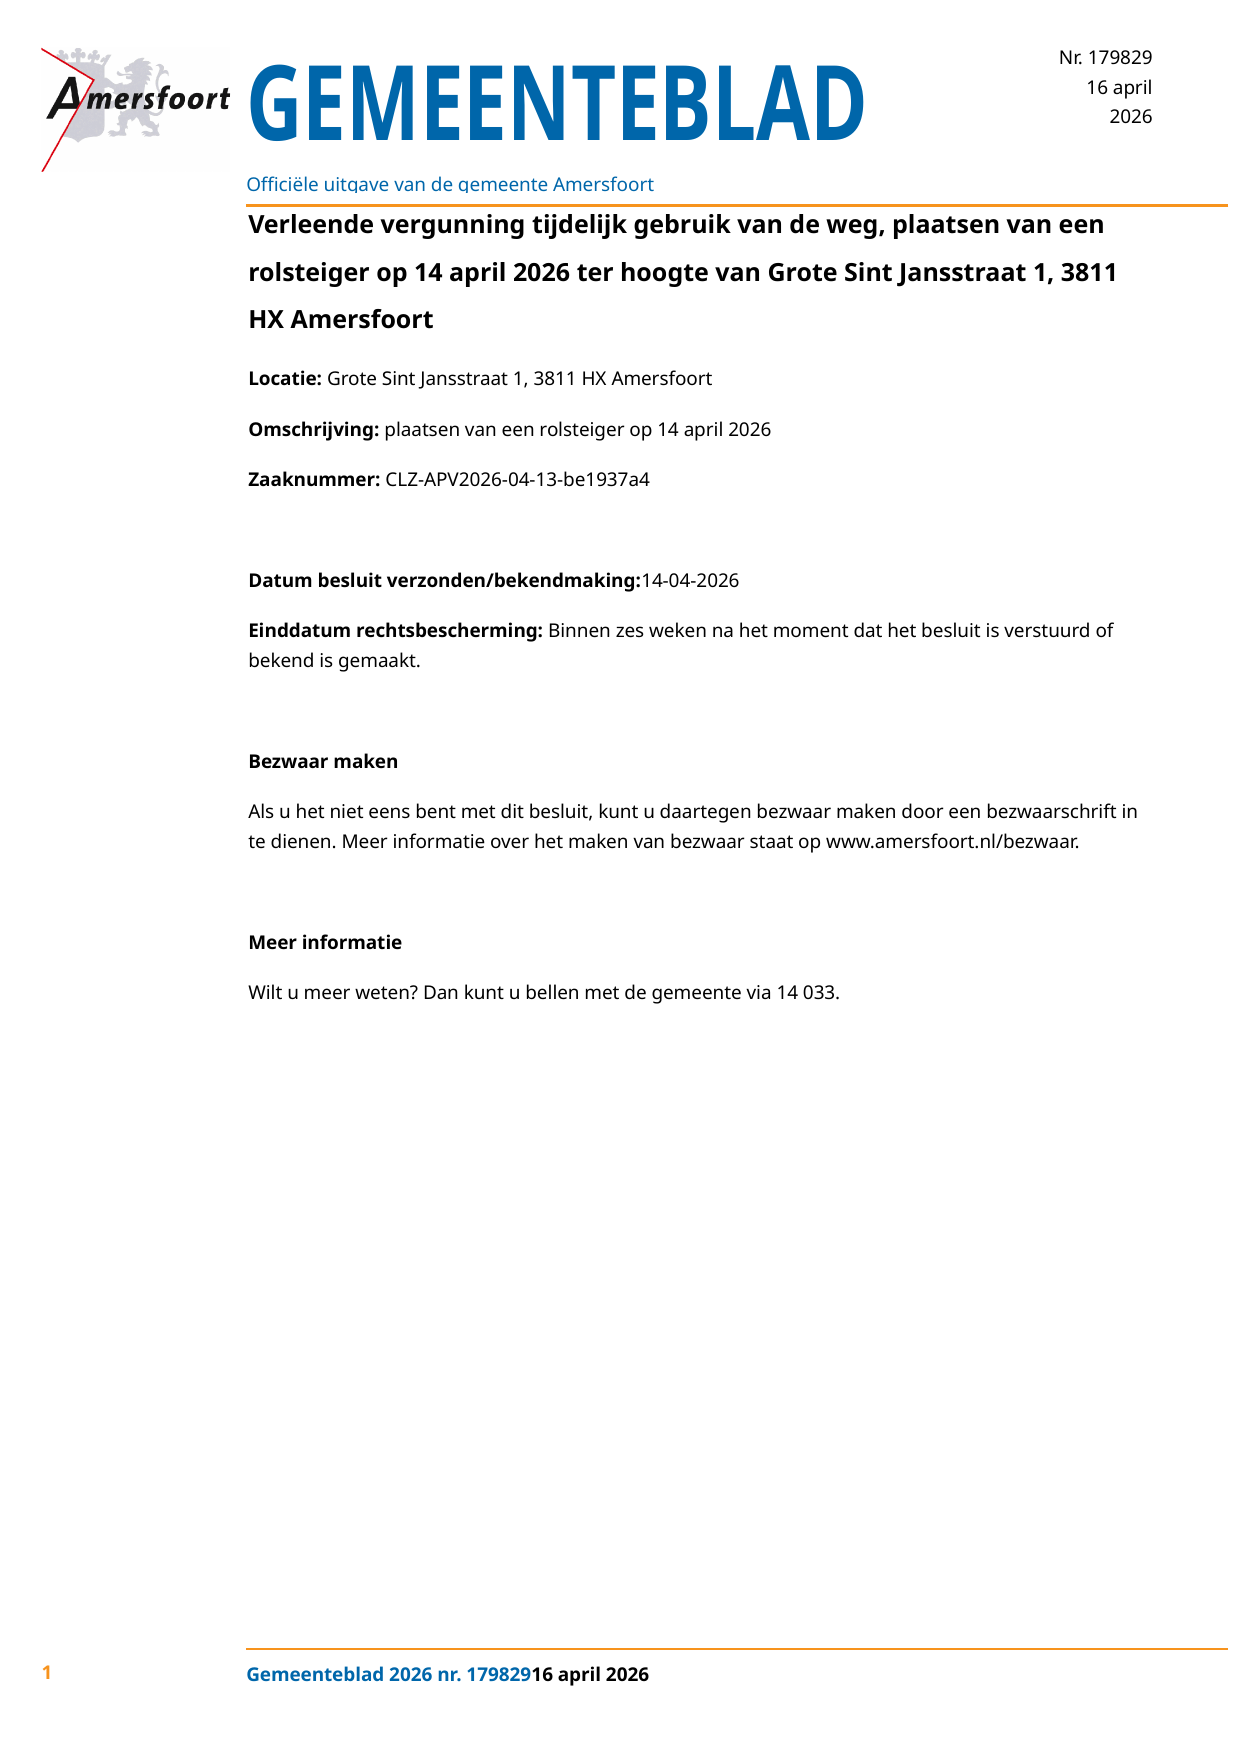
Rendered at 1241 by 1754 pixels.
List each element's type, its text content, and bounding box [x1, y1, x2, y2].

text Datum besluit verzonden/bekendmaking:14-04-2026 [248, 567, 1152, 593]
text Meer informatie [248, 929, 1152, 954]
text Einddatum rechtsbescherming: Binnen zes weken na het moment dat het besluit is verstuurd of bekend is gemaakt. [248, 618, 1152, 673]
text Omschrijving: plaatsen van een rolsteiger op 14 april 2026 [248, 416, 1152, 442]
text Locatie: Grote Sint Jansstraat 1, 3811 HX Amersfoort [248, 366, 1152, 391]
text Verleende vergunning tijdelijk gebruik van de weg, plaatsen van een rolsteiger op 14 april 2026 ter hoogte van Grote Sint Jansstraat 1, 3811 HX Amersfoort [248, 207, 1152, 336]
text Als u het niet eens bent met dit besluit, kunt u daartegen bezwaar maken door een bezwaarschrift in te dienen. Meer informatie over het maken van bezwaar staat op www.amersfoort.nl/bezwaar. [248, 798, 1152, 854]
text Bezwaar maken [248, 748, 1152, 774]
text Wilt u meer weten? Dan kunt u bellen met de gemeente via 14 033. [248, 979, 1152, 1005]
text Zaaknummer: CLZ-APV2026-04-13-be1937a4 [248, 466, 1152, 492]
picture [41, 47, 231, 172]
